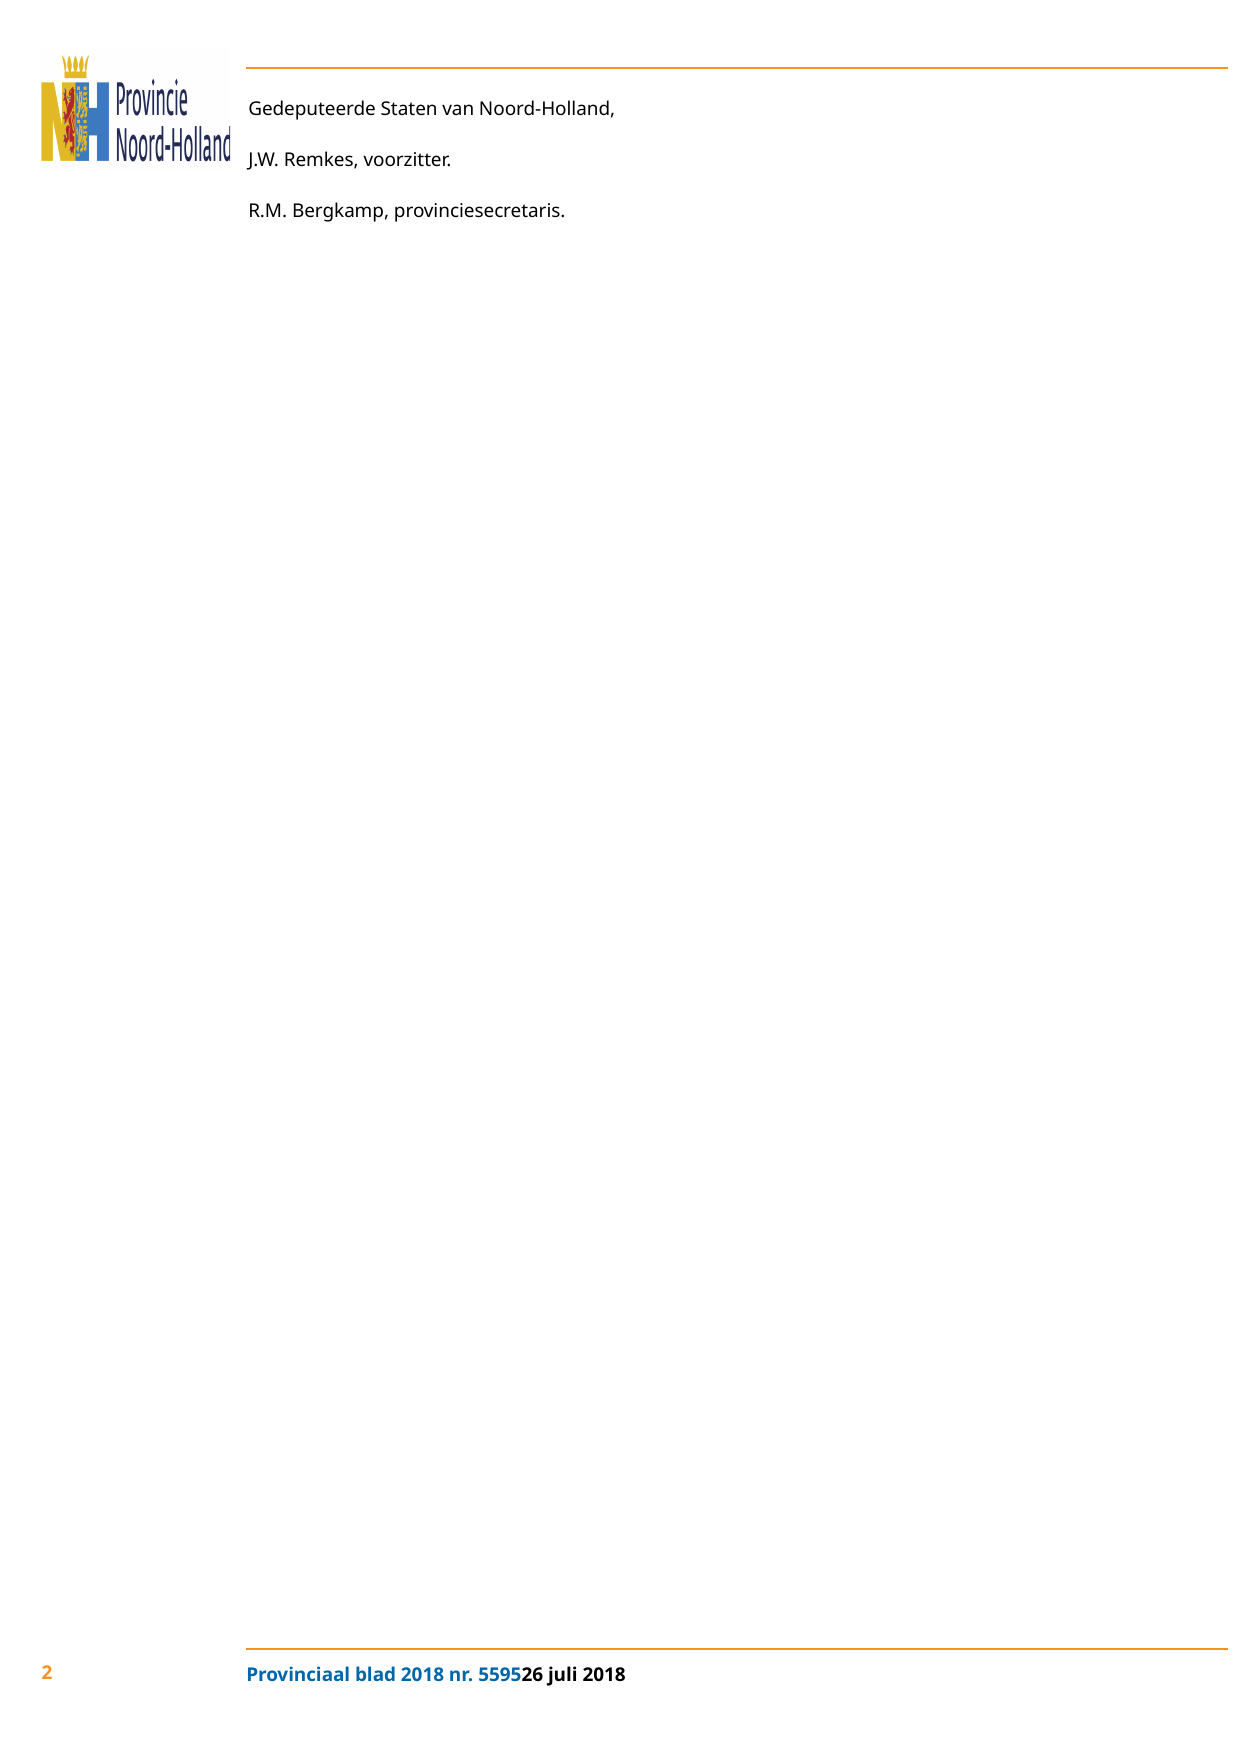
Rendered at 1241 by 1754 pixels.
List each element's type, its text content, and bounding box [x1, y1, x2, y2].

picture [41, 47, 231, 172]
text R.M. Bergkamp, provinciesecretaris. [248, 198, 1152, 223]
text J.W. Remkes, voorzitter. [248, 146, 1152, 172]
text Gedeputeerde Staten van Noord-Holland, [248, 95, 1152, 121]
